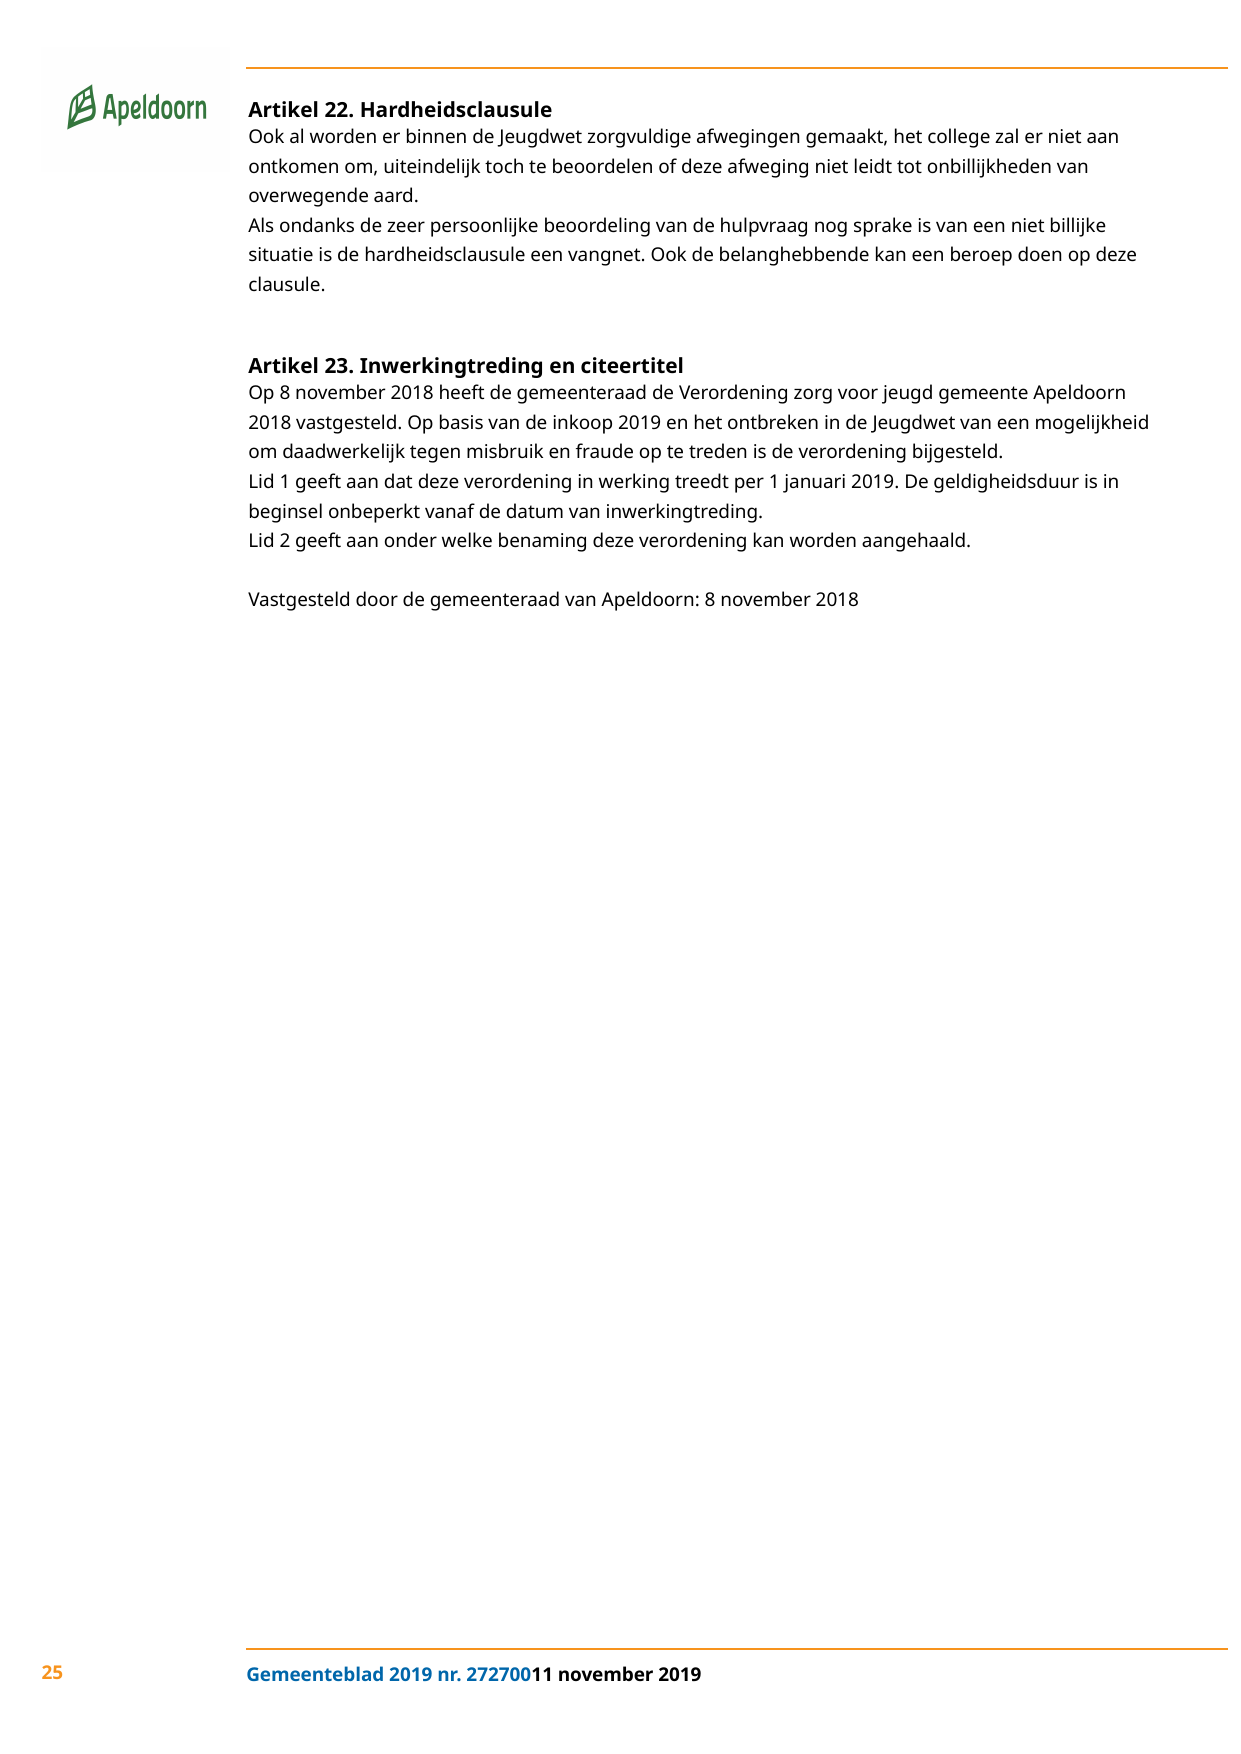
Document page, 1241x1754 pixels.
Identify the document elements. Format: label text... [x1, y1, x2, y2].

text Artikel 22. Hardheidsclausule [248, 95, 1152, 123]
text Ook al worden er binnen de Jeugdwet zorgvuldige afwegingen gemaakt, het college zal er niet aan ontkomen om, uiteindelijk toch te beoordelen of deze afweging niet leidt tot onbillijkheden van overwegende aard. [248, 123, 1152, 208]
text Als ondanks de zeer persoonlijke beoordeling van de hulpvraag nog sprake is van een niet billijke situatie is de hardheidsclausule een vangnet. Ook de belanghebbende kan een beroep doen op deze clausule. [248, 212, 1152, 297]
text Lid 1 geeft aan dat deze verordening in werking treedt per 1 januari 2019. De geldigheidsduur is in beginsel onbeperkt vanaf de datum van inwerkingtreding. [248, 468, 1152, 524]
text Lid 2 geeft aan onder welke benaming deze verordening kan worden aangehaald. [248, 527, 1152, 553]
picture [41, 47, 231, 172]
text Artikel 23. Inwerkingtreding en citeertitel [248, 351, 1152, 379]
text Op 8 november 2018 heeft de gemeenteraad de Verordening zorg voor jeugd gemeente Apeldoorn 2018 vastgesteld. Op basis van de inkoop 2019 en het ontbreken in de Jeugdwet van een mogelijkheid om daadwerkelijk tegen misbruik en fraude op te treden is de verordening bijgesteld. [248, 379, 1152, 464]
text Vastgesteld door de gemeenteraad van Apeldoorn: 8 november 2018 [248, 587, 1152, 612]
